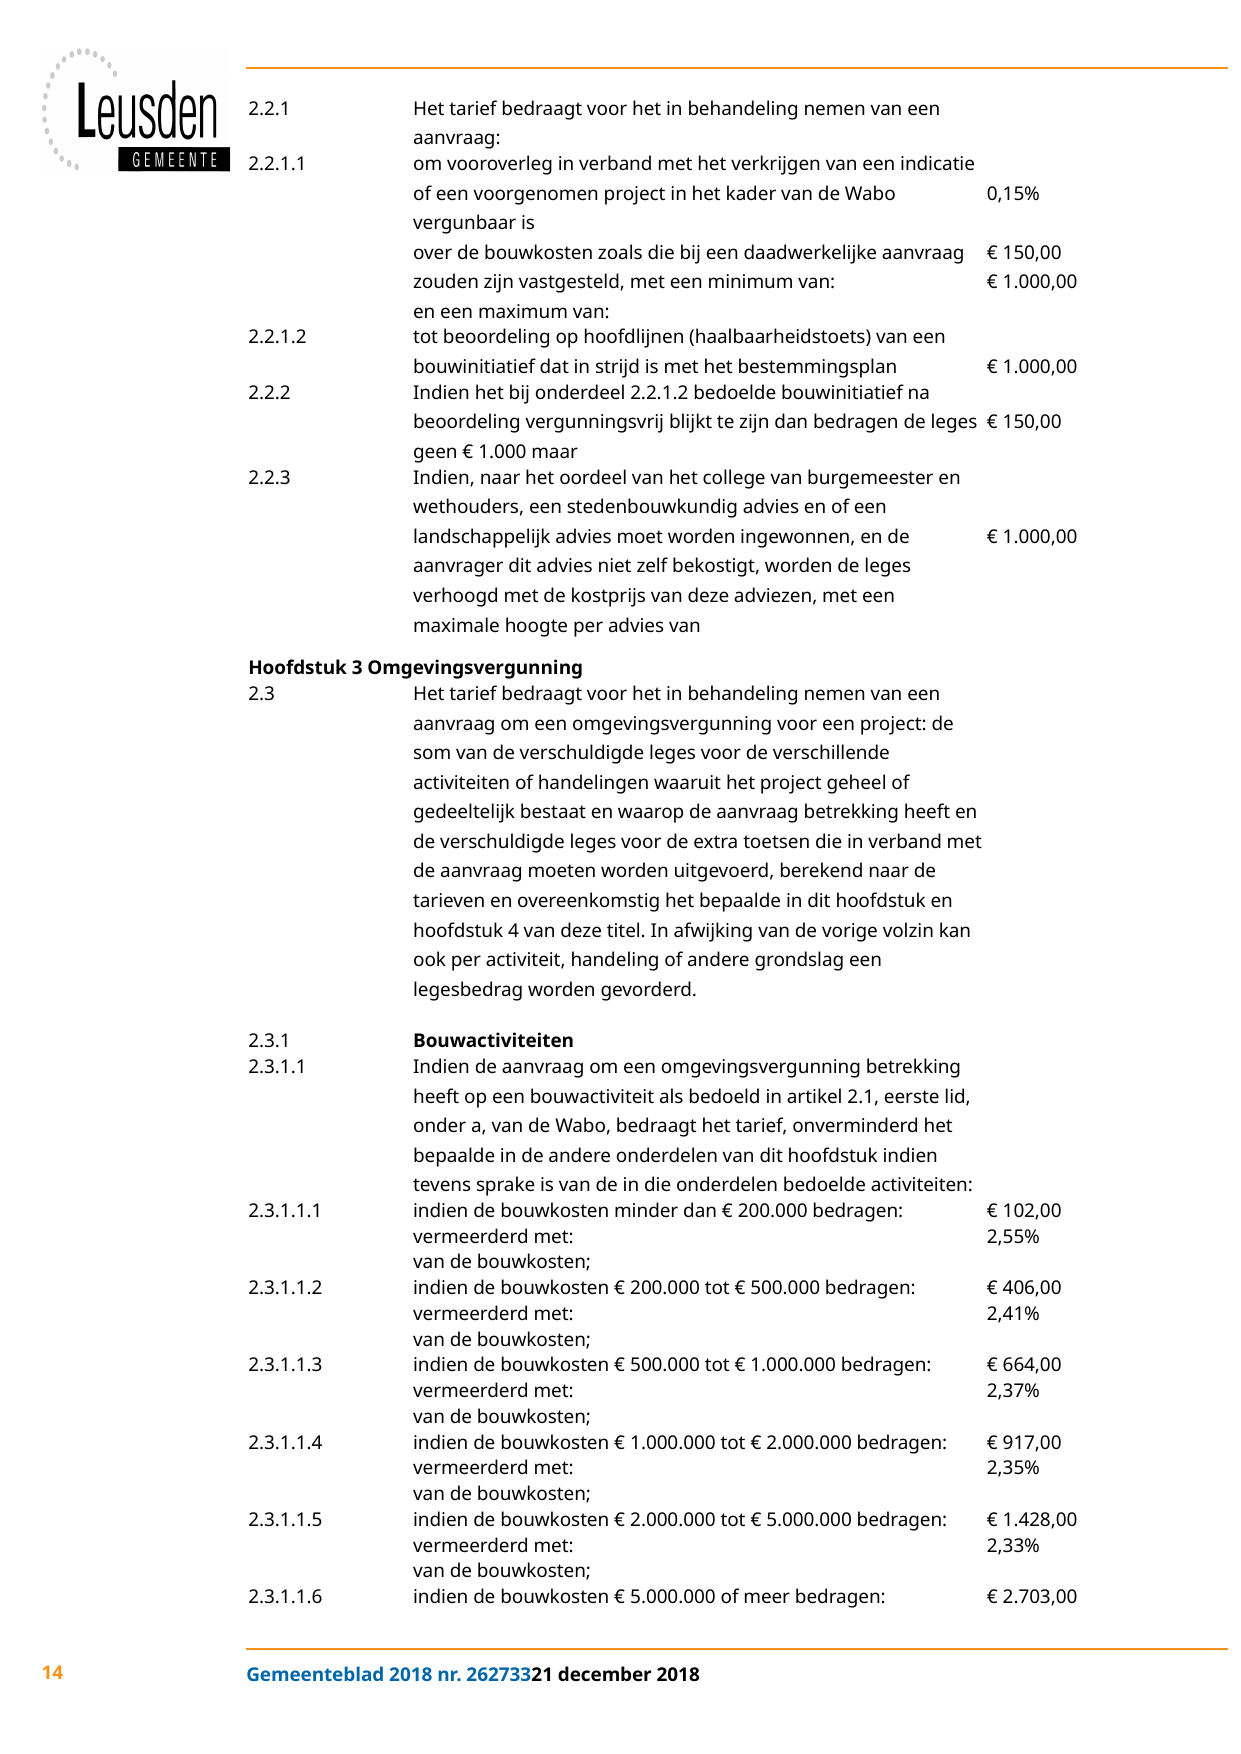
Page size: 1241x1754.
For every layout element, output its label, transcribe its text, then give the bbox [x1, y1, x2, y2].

table_cell Indien het bij onderdeel 2.2.1.2 bedoelde bouwinitiatief na beoordeling vergunningsvrij blijkt te zijn dan bedragen de leges geen € 1.000 maar [413, 379, 987, 464]
table_cell van de bouwkosten; [413, 1558, 987, 1583]
table_header Het tarief bedraagt voor het in behandeling nemen van een aanvraag: [413, 95, 987, 150]
table_cell [248, 1378, 413, 1403]
table_cell van de bouwkosten; [413, 1480, 987, 1506]
table_cell [248, 1002, 413, 1027]
table_cell 2.3.1.1.5 [248, 1506, 413, 1532]
table_cell indien de bouwkosten € 2.000.000 tot € 5.000.000 bedragen: [413, 1506, 987, 1532]
table_cell om vooroverleg in verband met het verkrijgen van een indicatie of een voorgenomen project in het kader van de Wabo vergunbaar is over de bouwkosten zoals die bij een daadwerkelijke aanvraag zouden zijn vastgesteld, met een minimum van: en een maximum van: [413, 150, 987, 324]
table_cell tot beoordeling op hoofdlijnen (haalbaarheidstoets) van een bouwinitiatief dat in strijd is met het bestemmingsplan [413, 324, 987, 379]
table_cell [413, 1002, 987, 1027]
table_header Het tarief bedraagt voor het in behandeling nemen van een aanvraag om een omgevingsvergunning voor een project: de som van de verschuldigde leges voor de verschillende activiteiten of handelingen waaruit het project geheel of gedeeltelijk bestaat en waarop de aanvraag betrekking heeft en de verschuldigde leges voor de extra toetsen die in verband met de aanvraag moeten worden uitgevoerd, berekend naar de tarieven en overeenkomstig het bepaalde in dit hoofdstuk en hoofdstuk 4 van deze titel. In afwijking van de vorige volzin kan ook per activiteit, handeling of andere grondslag een legesbedrag worden gevorderd. [413, 680, 987, 1002]
table_cell [987, 1249, 1152, 1274]
table_cell € 917,00 [987, 1429, 1152, 1454]
table_cell [987, 1403, 1152, 1429]
table_cell vermeerderd met: [413, 1378, 987, 1403]
table_cell [248, 1326, 413, 1352]
table_cell indien de bouwkosten € 5.000.000 of meer bedragen: [413, 1583, 987, 1609]
table_cell indien de bouwkosten € 500.000 tot € 1.000.000 bedragen: [413, 1352, 987, 1377]
table_cell indien de bouwkosten € 200.000 tot € 500.000 bedragen: [413, 1275, 987, 1300]
text Hoofdstuk 3 Omgevingsvergunning [248, 654, 1152, 680]
table_cell vermeerderd met: [413, 1455, 987, 1480]
table_cell [248, 1455, 413, 1480]
table_cell 2.3.1.1.1 [248, 1197, 413, 1223]
table_cell 2.3.1 [248, 1028, 413, 1053]
table_cell 2.3.1.1.6 [248, 1583, 413, 1609]
table_header [987, 95, 1152, 150]
table_cell [987, 1028, 1152, 1053]
table_cell [248, 1480, 413, 1506]
table_cell € 1.000,00 [987, 464, 1152, 638]
table_cell 2.3.1.1 [248, 1053, 413, 1197]
table_cell [987, 1053, 1152, 1197]
table_cell van de bouwkosten; [413, 1326, 987, 1352]
table_cell indien de bouwkosten € 1.000.000 tot € 2.000.000 bedragen: [413, 1429, 987, 1454]
table_cell 2.3.1.1.2 [248, 1275, 413, 1300]
table_cell vermeerderd met: [413, 1532, 987, 1557]
table_cell [987, 1480, 1152, 1506]
table_cell Bouwactiviteiten [413, 1028, 987, 1053]
table_cell [248, 1403, 413, 1429]
table_cell indien de bouwkosten minder dan € 200.000 bedragen: [413, 1197, 987, 1223]
table_cell € 150,00 [987, 379, 1152, 464]
table_cell van de bouwkosten; [413, 1403, 987, 1429]
table_cell [987, 1558, 1152, 1583]
table_cell [248, 1249, 413, 1274]
table_header 2.2.1 [248, 95, 413, 150]
table_cell € 664,00 [987, 1352, 1152, 1377]
table_cell [248, 1532, 413, 1557]
table_cell [987, 1326, 1152, 1352]
table_cell vermeerderd met: [413, 1300, 987, 1326]
table_cell 2,41% [987, 1300, 1152, 1326]
table_cell € 1.000,00 [987, 324, 1152, 379]
picture [41, 47, 231, 172]
table_header [987, 680, 1152, 1002]
table_cell € 1.428,00 [987, 1506, 1152, 1532]
table_cell 0,15% € 150,00 € 1.000,00 [987, 150, 1152, 324]
table_cell 2.3.1.1.3 [248, 1352, 413, 1377]
table_cell van de bouwkosten; [413, 1249, 987, 1274]
table_cell 2,33% [987, 1532, 1152, 1557]
table_cell 2.2.1.1 [248, 150, 413, 324]
table_cell [248, 1558, 413, 1583]
table_cell 2,35% [987, 1455, 1152, 1480]
table_cell € 102,00 [987, 1197, 1152, 1223]
table_cell € 406,00 [987, 1275, 1152, 1300]
table_cell 2.3.1.1.4 [248, 1429, 413, 1454]
table_cell vermeerderd met: [413, 1223, 987, 1249]
table_cell 2.2.2 [248, 379, 413, 464]
table_cell [248, 1300, 413, 1326]
table_header 2.3 [248, 680, 413, 1002]
table_cell 2.2.1.2 [248, 324, 413, 379]
table_cell 2,37% [987, 1378, 1152, 1403]
table_cell [987, 1002, 1152, 1027]
table_cell 2.2.3 [248, 464, 413, 638]
table_cell Indien, naar het oordeel van het college van burgemeester en wethouders, een stedenbouwkundig advies en of een landschappelijk advies moet worden ingewonnen, en de aanvrager dit advies niet zelf bekostigt, worden de leges verhoogd met de kostprijs van deze adviezen, met een maximale hoogte per advies van [413, 464, 987, 638]
table_cell 2,55% [987, 1223, 1152, 1249]
table_cell € 2.703,00 [987, 1583, 1152, 1609]
table_cell Indien de aanvraag om een omgevingsvergunning betrekking heeft op een bouwactiviteit als bedoeld in artikel 2.1, eerste lid, onder a, van de Wabo, bedraagt het tarief, onverminderd het bepaalde in de andere onderdelen van dit hoofdstuk indien tevens sprake is van de in die onderdelen bedoelde activiteiten: [413, 1053, 987, 1197]
table_cell [248, 1223, 413, 1249]
